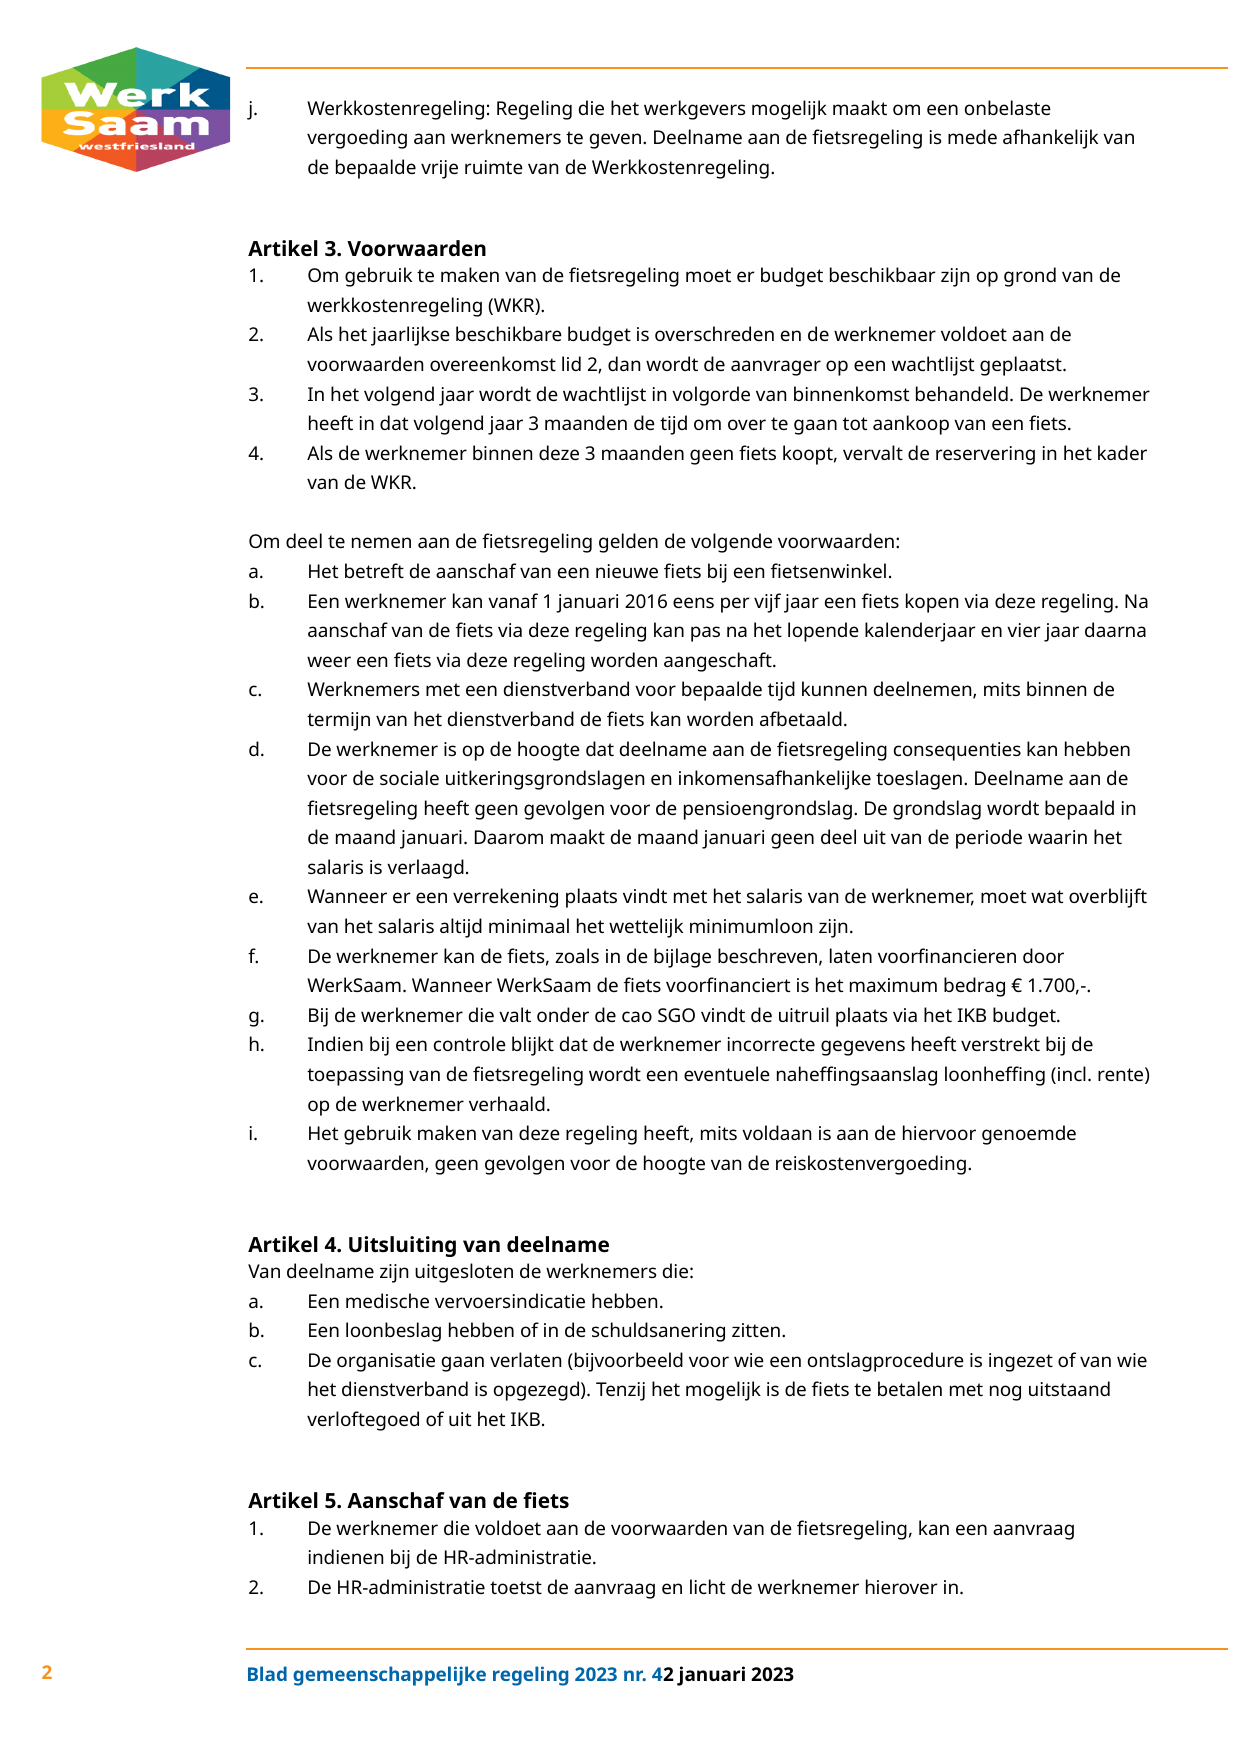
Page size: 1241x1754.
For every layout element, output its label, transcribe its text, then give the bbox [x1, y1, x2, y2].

picture [41, 47, 231, 172]
list Om gebruik te maken van de fietsregeling moet er budget beschikbaar zijn op grond van de werkkostenregeling (WKR). [248, 262, 1152, 318]
text Artikel 3. Voorwaarden [248, 234, 1152, 262]
text Artikel 4. Uitsluiting van deelname [248, 1230, 1152, 1258]
list De werknemer die voldoet aan de voorwaarden van de fietsregeling, kan een aanvraag indienen bij de HR-administratie. [248, 1515, 1152, 1570]
list Indien bij een controle blijkt dat de werknemer incorrecte gegevens heeft verstrekt bij de toepassing van de fietsregeling wordt een eventuele naheffingsaanslag loonheffing (incl. rente) op de werknemer verhaald. [248, 1032, 1152, 1116]
list Bij de werknemer die valt onder de cao SGO vindt de uitruil plaats via het IKB budget. [248, 1002, 1152, 1028]
list Wanneer er een verrekening plaats vindt met het salaris van de werknemer, moet wat overblijft van het salaris altijd minimaal het wettelijk minimumloon zijn. [248, 884, 1152, 939]
list Een medische vervoersindicatie hebben. [248, 1288, 1152, 1314]
list Werknemers met een dienstverband voor bepaalde tijd kunnen deelnemen, mits binnen de termijn van het dienstverband de fiets kan worden afbetaald. [248, 677, 1152, 732]
list De HR-administratie toetst de aanvraag en licht de werknemer hierover in. [248, 1574, 1152, 1599]
list Een loonbeslag hebben of in de schuldsanering zitten. [248, 1317, 1152, 1343]
list De organisatie gaan verlaten (bijvoorbeeld voor wie een ontslagprocedure is ingezet of van wie het dienstverband is opgezegd). Tenzij het mogelijk is de fiets te betalen met nog uitstaand verloftegoed of uit het IKB. [248, 1347, 1152, 1432]
text Van deelname zijn uitgesloten de werknemers die: [248, 1258, 1152, 1284]
list Het gebruik maken van deze regeling heeft, mits voldaan is aan de hiervoor genoemde voorwaarden, geen gevolgen voor de hoogte van de reiskostenvergoeding. [248, 1120, 1152, 1176]
list In het volgend jaar wordt de wachtlijst in volgorde van binnenkomst behandeld. De werknemer heeft in dat volgend jaar 3 maanden de tijd om over te gaan tot aankoop van een fiets. [248, 381, 1152, 436]
text Om deel te nemen aan de fietsregeling gelden de volgende voorwaarden: [248, 529, 1152, 554]
list De werknemer kan de fiets, zoals in de bijlage beschreven, laten voorfinancieren door WerkSaam. Wanneer WerkSaam de fiets voorfinanciert is het maximum bedrag € 1.700,-. [248, 943, 1152, 998]
list Een werknemer kan vanaf 1 januari 2016 eens per vijf jaar een fiets kopen via deze regeling. Na aanschaf van de fiets via deze regeling kan pas na het lopende kalenderjaar en vier jaar daarna weer een fiets via deze regeling worden aangeschaft. [248, 588, 1152, 673]
list Het betreft de aanschaf van een nieuwe fiets bij een fietsenwinkel. [248, 558, 1152, 584]
list Als de werknemer binnen deze 3 maanden geen fiets koopt, vervalt de reservering in het kader van de WKR. [248, 440, 1152, 495]
list De werknemer is op de hoogte dat deelname aan de fietsregeling consequenties kan hebben voor de sociale uitkeringsgrondslagen en inkomensafhankelijke toeslagen. Deelname aan de fietsregeling heeft geen gevolgen voor de pensioengrondslag. De grondslag wordt bepaald in de maand januari. Daarom maakt de maand januari geen deel uit van de periode waarin het salaris is verlaagd. [248, 736, 1152, 880]
list Als het jaarlijkse beschikbare budget is overschreden en de werknemer voldoet aan de voorwaarden overeenkomst lid 2, dan wordt de aanvrager op een wachtlijst geplaatst. [248, 322, 1152, 377]
text Artikel 5. Aanschaf van de fiets [248, 1486, 1152, 1515]
list Werkkostenregeling: Regeling die het werkgevers mogelijk maakt om een onbelaste vergoeding aan werknemers te geven. Deelname aan de fietsregeling is mede afhankelijk van de bepaalde vrije ruimte van de Werkkostenregeling. [248, 95, 1152, 180]
